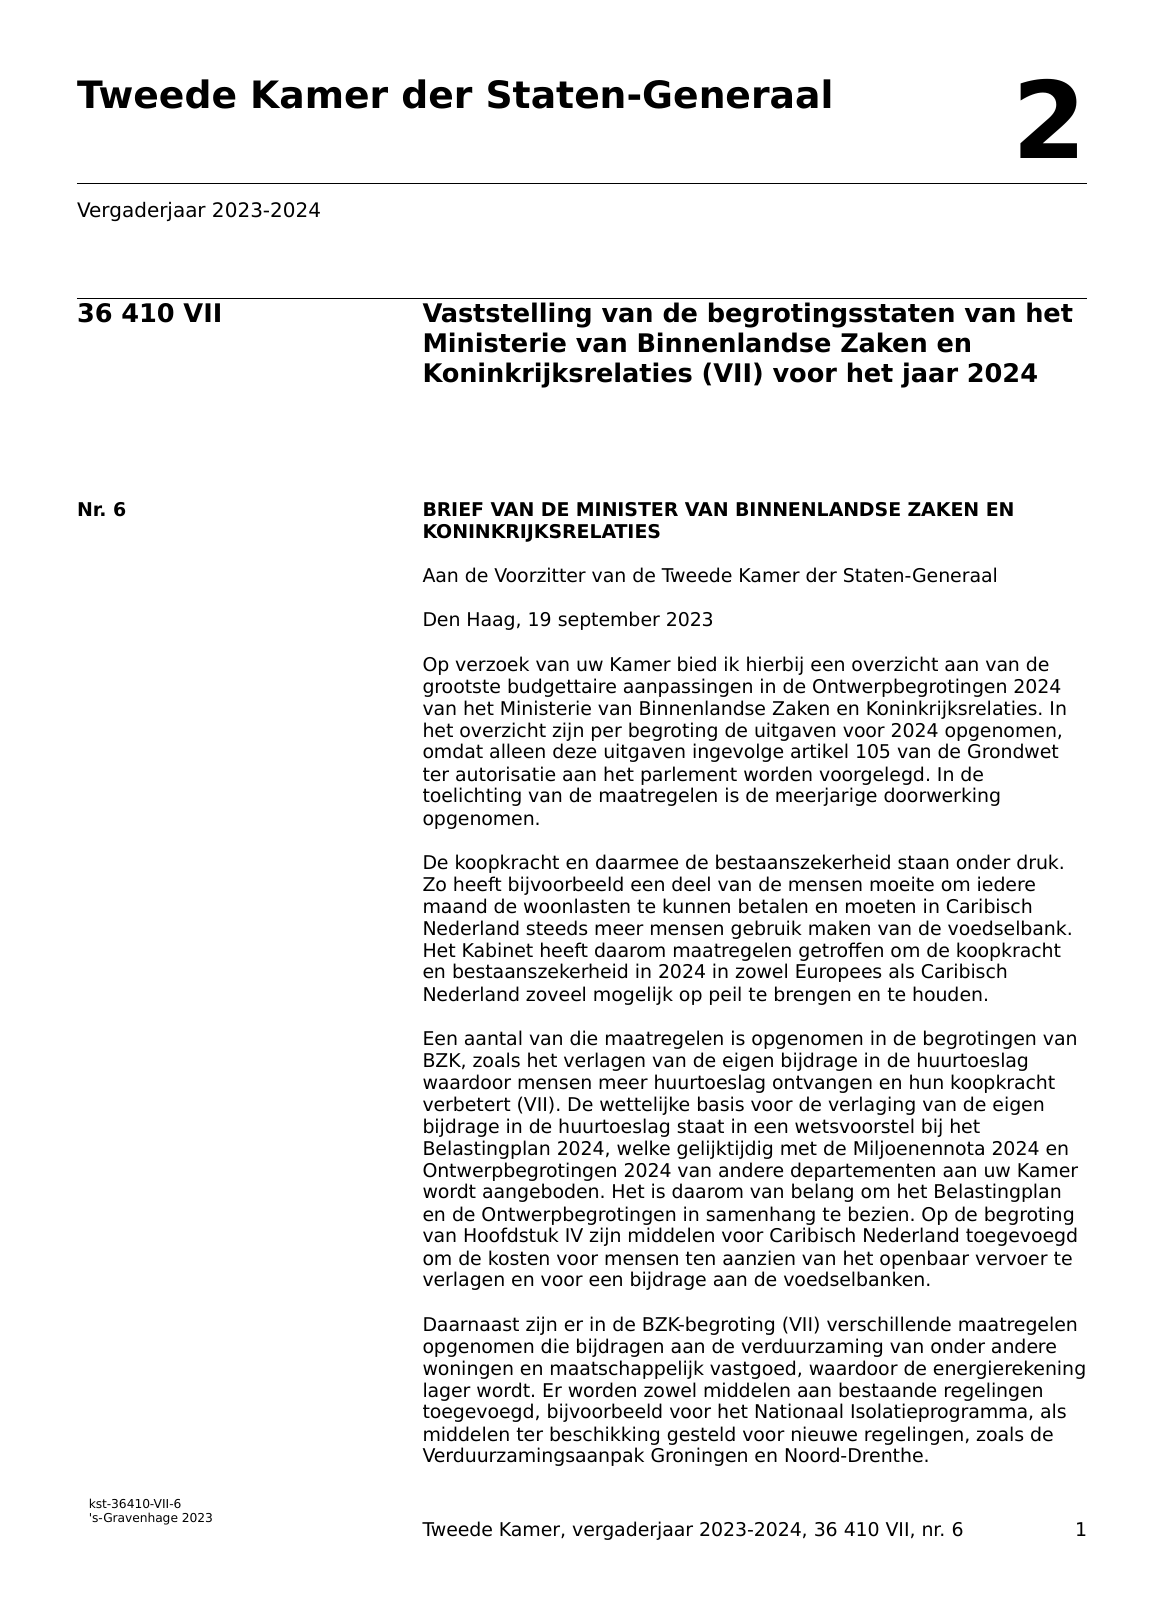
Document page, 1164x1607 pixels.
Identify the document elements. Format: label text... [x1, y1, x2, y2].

table_cell Vergaderjaar 2023-2024 [77, 184, 1087, 298]
text Aan de Voorzitter van de Tweede Kamer der Staten-Generaal [422, 565, 1087, 587]
table_header 2 [886, 59, 1087, 183]
text Den Haag, 19 september 2023 [422, 609, 1087, 631]
text Daarnaast zijn er in de BZK-begroting (VII) verschillende maatregelen opgenomen die bijdragen aan de verduurzaming van onder andere woningen en maatschappelijk vastgoed, waardoor de energierekening lager wordt. Er worden zowel middelen aan bestaande regelingen toegevoegd, bijvoorbeeld voor het Nationaal Isolatieprogramma, als middelen ter beschikking gesteld voor nieuwe regelingen, zoals de Verduurzamingsaanpak Groningen en Noord-Drenthe. [422, 1313, 1087, 1467]
subtitle Nr. 6 BRIEF VAN DE MINISTER VAN BINNENLANDSE ZAKEN EN KONINKRIJKSRELATIES [77, 499, 1087, 543]
text Een aantal van die maatregelen is opgenomen in de begrotingen van BZK, zoals het verlagen van de eigen bijdrage in de huurtoeslag waardoor mensen meer huurtoeslag ontvangen en hun koopkracht verbetert (VII). De wettelijke basis voor de verlaging van de eigen bijdrage in de huurtoeslag staat in een wetsvoorstel bij het Belastingplan 2024, welke gelijktijdig met de Miljoenennota 2024 en Ontwerpbegrotingen 2024 van andere departementen aan uw Kamer wordt aangeboden. Het is daarom van belang om het Belastingplan en de Ontwerpbegrotingen in samenhang te bezien. Op de begroting van Hoofdstuk IV zijn middelen voor Caribisch Nederland toegevoegd om de kosten voor mensen ten aanzien van het openbaar vervoer te verlagen en voor een bijdrage aan de voedselbanken. [422, 1028, 1087, 1291]
text 's-Gravenhage 2023 [88, 1511, 323, 1525]
text kst-36410-VII-6 [88, 1497, 323, 1511]
text Op verzoek van uw Kamer bied ik hierbij een overzicht aan van de grootste budgettaire aanpassingen in de Ontwerpbegrotingen 2024 van het Ministerie van Binnenlandse Zaken en Koninkrijksrelaties. In het overzicht zijn per begroting de uitgaven voor 2024 opgenomen, omdat alleen deze uitgaven ingevolge artikel 105 van de Grondwet ter autorisatie aan het parlement worden voorgelegd. In de toelichting van de maatregelen is de meerjarige doorwerking opgenomen. [422, 653, 1087, 829]
subtitle 36 410 VII Vaststelling van de begrotingsstaten van het Ministerie van Binnenlandse Zaken en Koninkrijksrelaties (VII) voor het jaar 2024 [77, 299, 1087, 388]
table_header Tweede Kamer der Staten-Generaal [77, 59, 886, 183]
text De koopkracht en daarmee de bestaanszekerheid staan onder druk. Zo heeft bijvoorbeeld een deel van de mensen moeite om iedere maand de woonlasten te kunnen betalen en moeten in Caribisch Nederland steeds meer mensen gebruik maken van de voedselbank. Het Kabinet heeft daarom maatregelen getroffen om de koopkracht en bestaanszekerheid in 2024 in zowel Europees als Caribisch Nederland zoveel mogelijk op peil te brengen en te houden. [422, 852, 1087, 1005]
